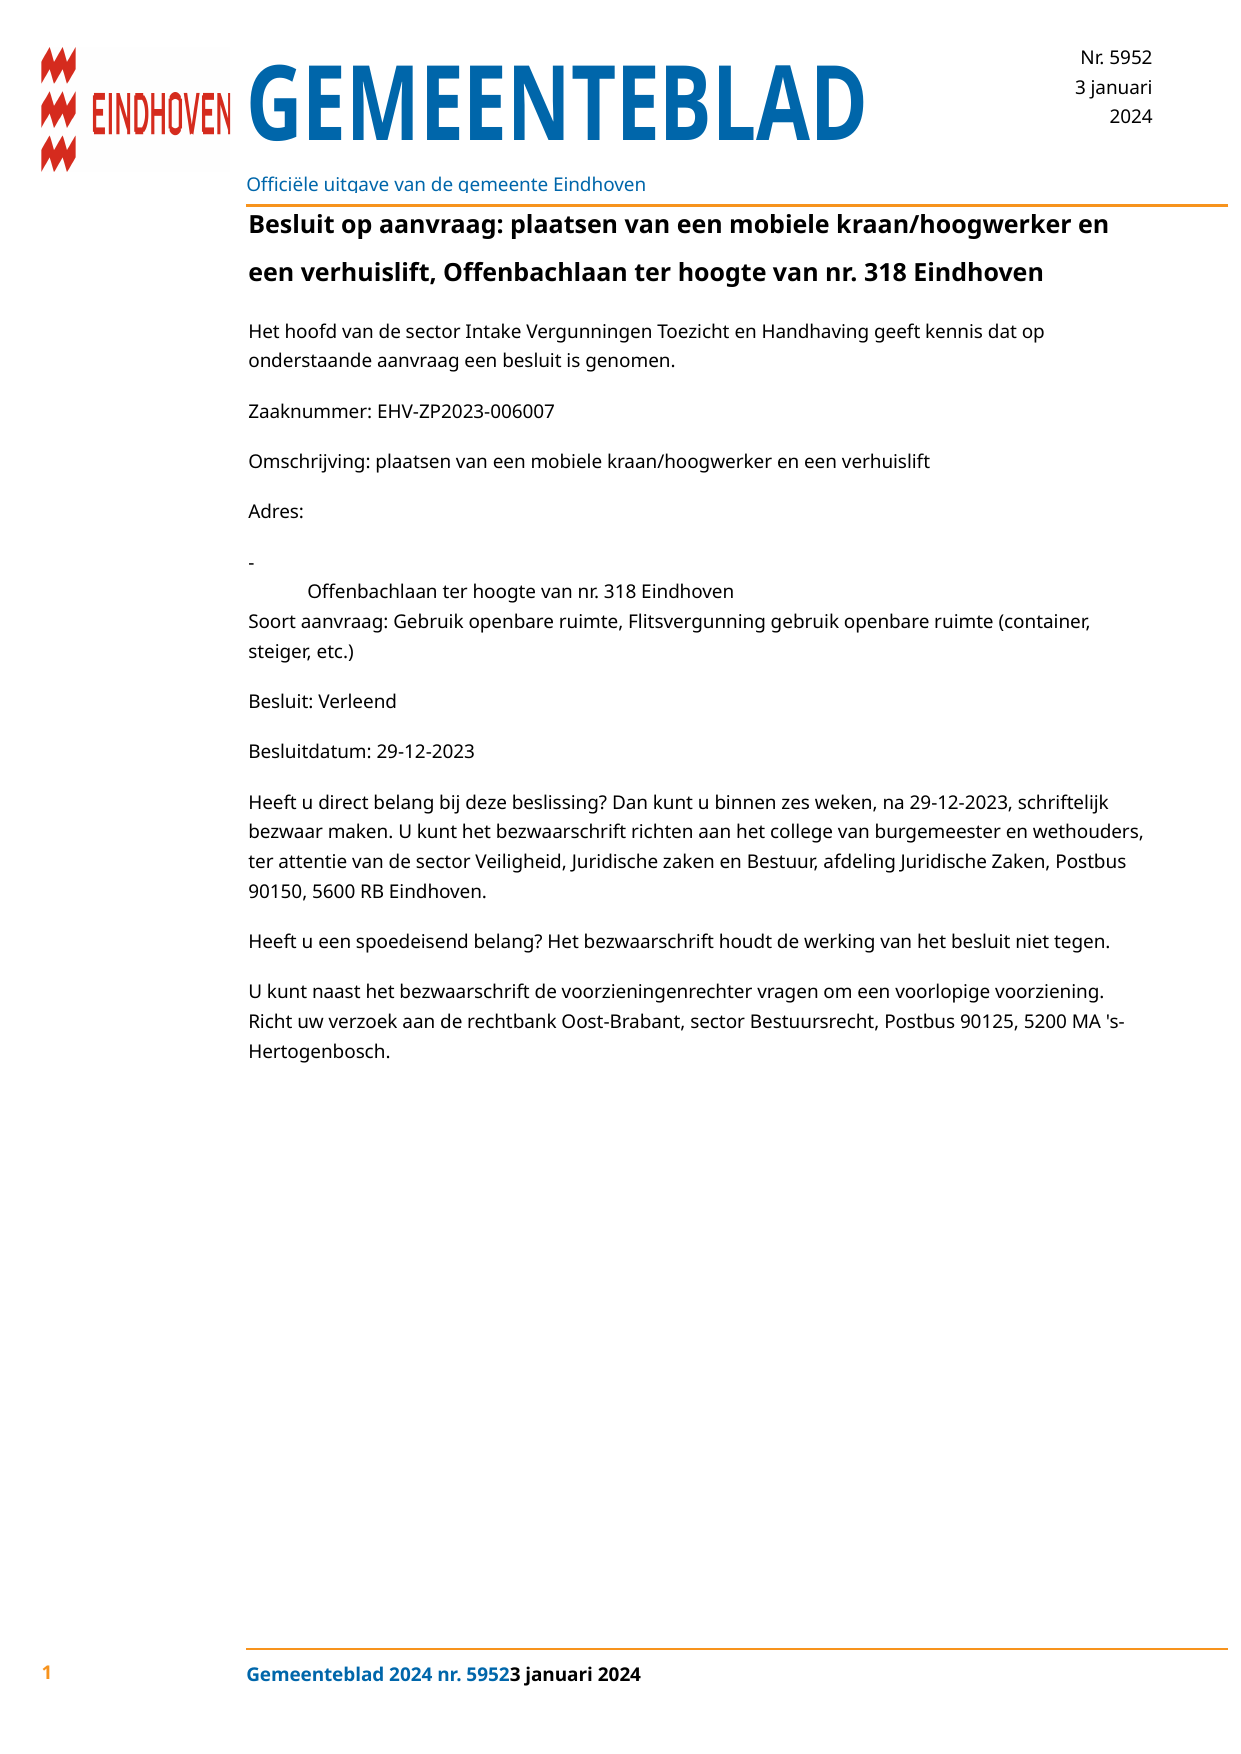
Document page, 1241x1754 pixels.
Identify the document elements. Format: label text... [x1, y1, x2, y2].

list Offenbachlaan ter hoogte van nr. 318 Eindhoven [248, 579, 1152, 604]
text Adres: [248, 499, 1152, 524]
text Soort aanvraag: Gebruik openbare ruimte, Flitsvergunning gebruik openbare ruimte (container, steiger, etc.) [248, 608, 1152, 664]
text Besluit: Verleend [248, 688, 1152, 714]
text U kunt naast het bezwaarschrift de voorzieningenrechter vragen om een voorlopige voorziening. Richt uw verzoek aan de rechtbank Oost-Brabant, sector Bestuursrecht, Postbus 90125, 5200 MA 's-Hertogenbosch. [248, 979, 1152, 1064]
picture [41, 47, 231, 172]
text Besluit op aanvraag: plaatsen van een mobiele kraan/hoogwerker en een verhuislift, Offenbachlaan ter hoogte van nr. 318 Eindhoven [248, 207, 1152, 288]
text Besluitdatum: 29-12-2023 [248, 739, 1152, 764]
text Omschrijving: plaatsen van een mobiele kraan/hoogwerker en een verhuislift [248, 448, 1152, 474]
text Zaaknummer: EHV-ZP2023-006007 [248, 398, 1152, 424]
text Heeft u een spoedeisend belang? Het bezwaarschrift houdt de werking van het besluit niet tegen. [248, 928, 1152, 954]
text Heeft u direct belang bij deze beslissing? Dan kunt u binnen zes weken, na 29-12-2023, schriftelijk bezwaar maken. U kunt het bezwaarschrift richten aan het college van burgemeester en wethouders, ter attentie van de sector Veiligheid, Juridische zaken en Bestuur, afdeling Juridische Zaken, Postbus 90150, 5600 RB Eindhoven. [248, 789, 1152, 904]
text Het hoofd van de sector Intake Vergunningen Toezicht en Handhaving geeft kennis dat op onderstaande aanvraag een besluit is genomen. [248, 318, 1152, 373]
